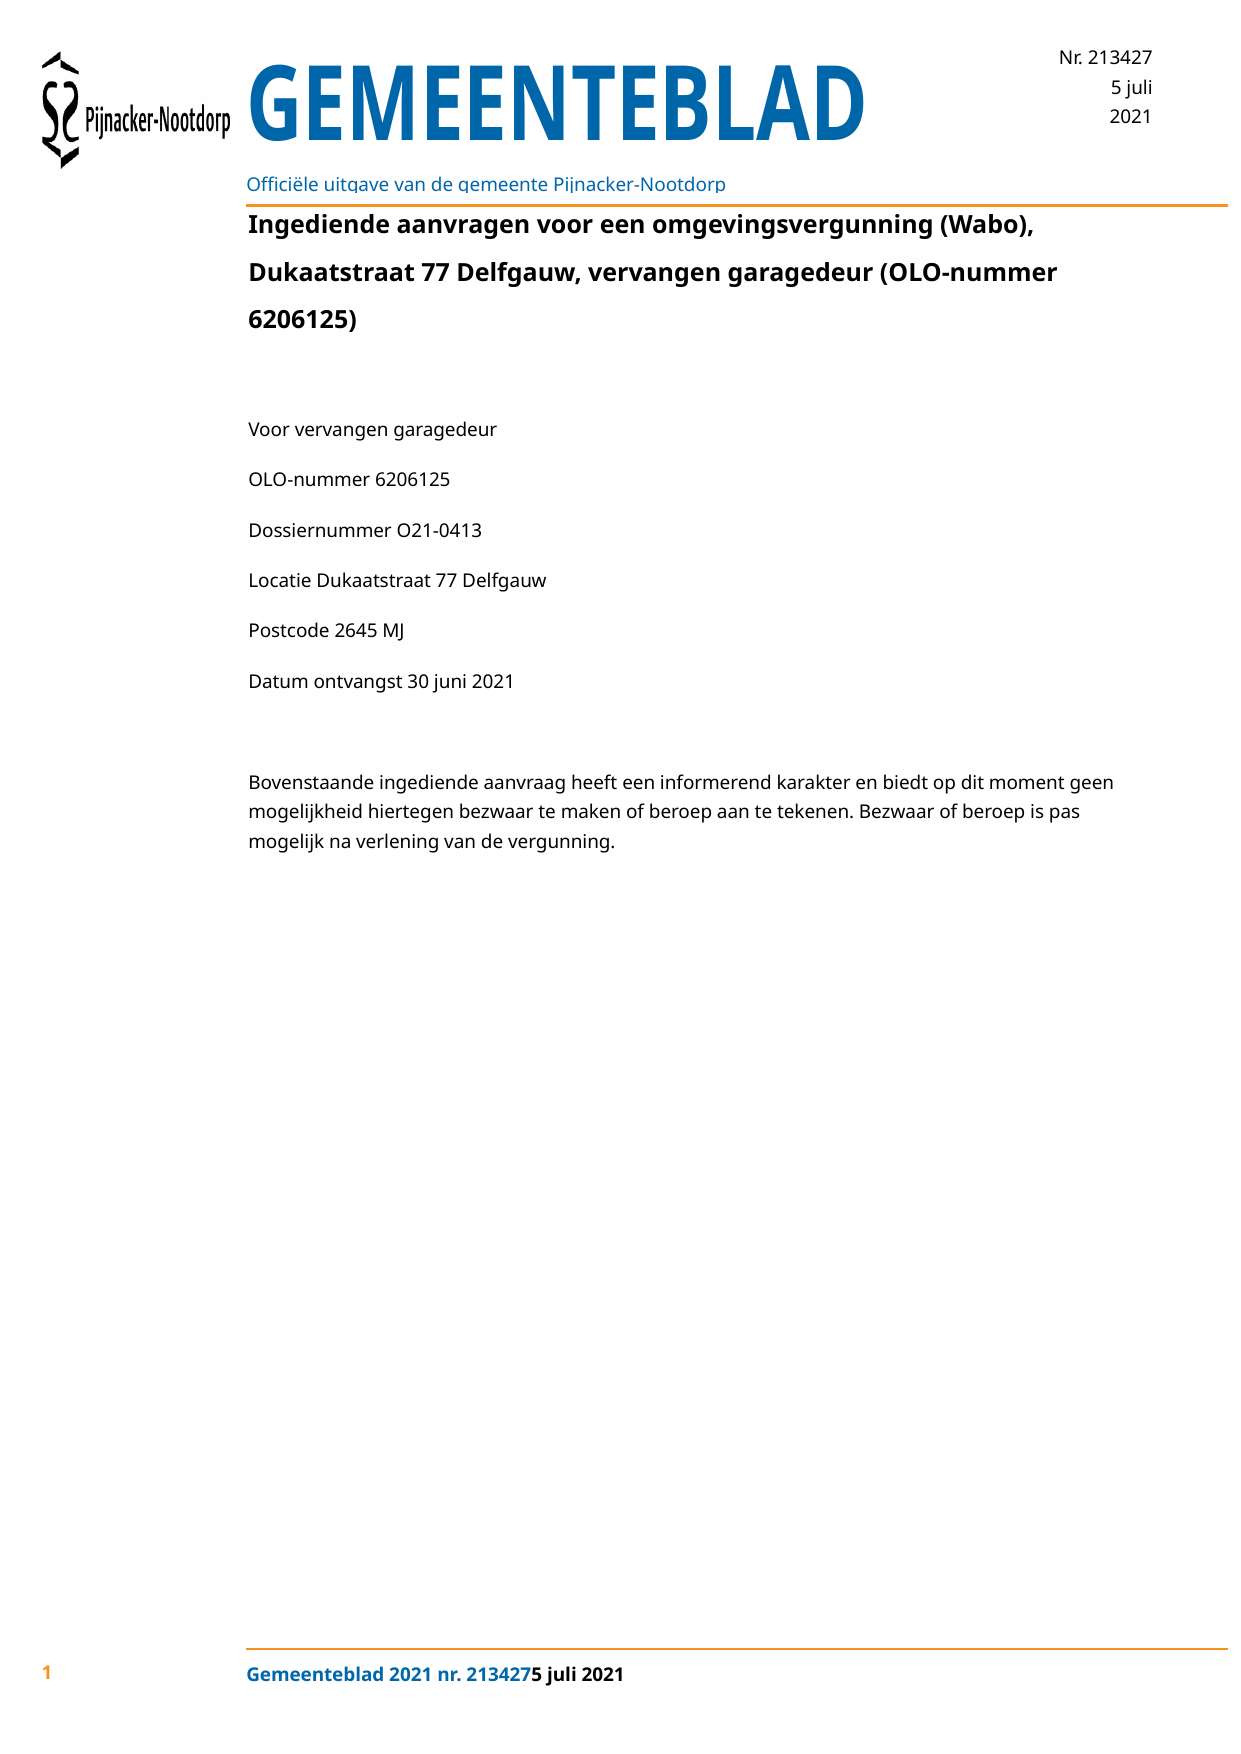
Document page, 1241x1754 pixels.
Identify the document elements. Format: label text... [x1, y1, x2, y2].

text Bovenstaande ingediende aanvraag heeft een informerend karakter en biedt op dit moment geen mogelijkheid hiertegen bezwaar te maken of beroep aan te tekenen. Bezwaar of beroep is pas mogelijk na verlening van de vergunning. [248, 769, 1152, 854]
text Datum ontvangst 30 juni 2021 [248, 668, 1152, 694]
text Voor vervangen garagedeur [248, 416, 1152, 442]
text Postcode 2645 MJ [248, 618, 1152, 643]
text Dossiernummer O21-0413 [248, 517, 1152, 542]
text Ingediende aanvragen voor een omgevingsvergunning (Wabo), Dukaatstraat 77 Delfgauw, vervangen garagedeur (OLO-nummer 6206125) [248, 207, 1152, 336]
text OLO-nummer 6206125 [248, 466, 1152, 492]
text Locatie Dukaatstraat 77 Delfgauw [248, 567, 1152, 593]
picture [41, 47, 231, 172]
